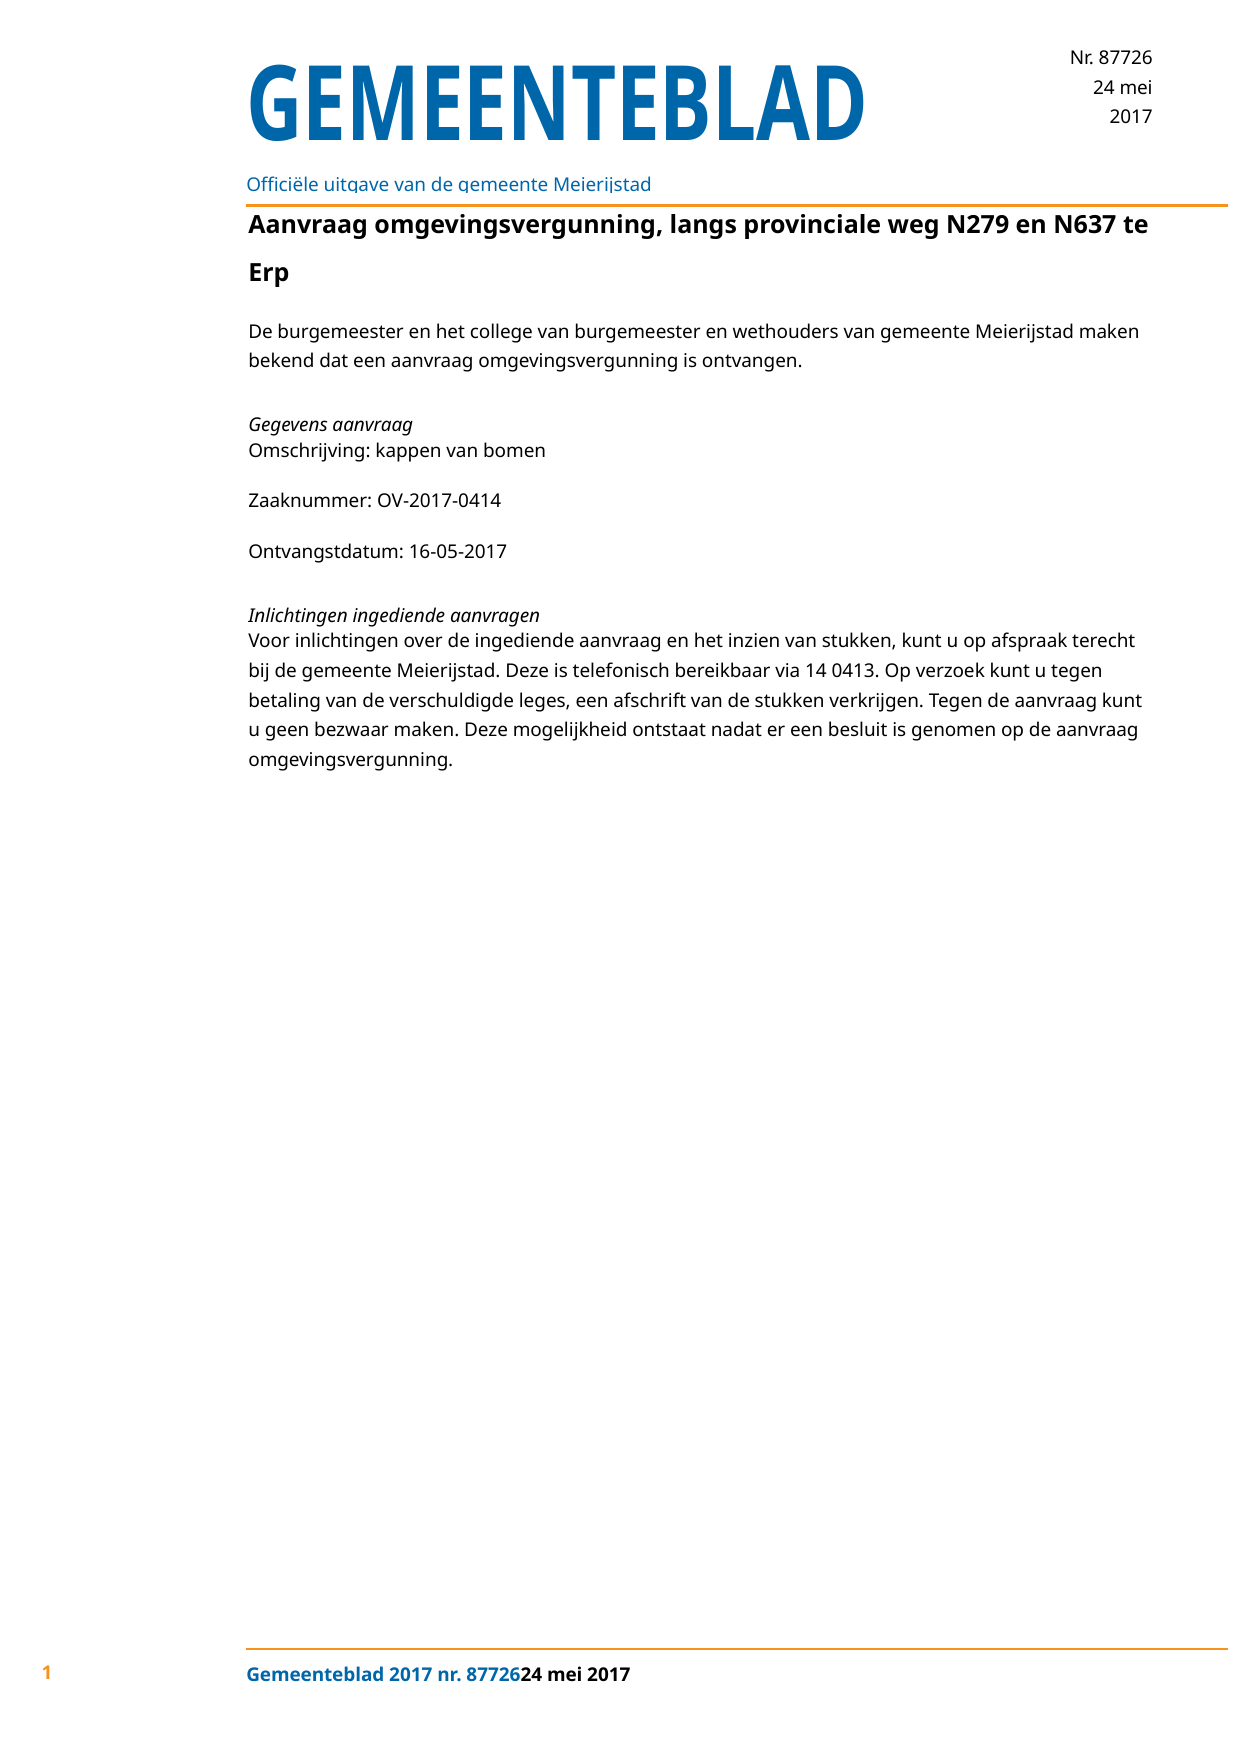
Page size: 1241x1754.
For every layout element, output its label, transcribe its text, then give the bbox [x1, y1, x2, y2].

text Ontvangstdatum: 16-05-2017 [248, 538, 1152, 564]
picture [41, 47, 231, 172]
text De burgemeester en het college van burgemeester en wethouders van gemeente Meierijstad maken bekend dat een aanvraag omgevingsvergunning is ontvangen. [248, 318, 1152, 373]
text Inlichtingen ingediende aanvragen [248, 602, 1152, 628]
text Gegevens aanvraag [248, 411, 1152, 437]
text Zaaknummer: OV-2017-0414 [248, 488, 1152, 513]
text Aanvraag omgevingsvergunning, langs provinciale weg N279 en N637 te Erp [248, 207, 1152, 288]
text Voor inlichtingen over de ingediende aanvraag en het inzien van stukken, kunt u op afspraak terecht bij de gemeente Meierijstad. Deze is telefonisch bereikbaar via 14 0413. Op verzoek kunt u tegen betaling van de verschuldigde leges, een afschrift van de stukken verkrijgen. Tegen de aanvraag kunt u geen bezwaar maken. Deze mogelijkheid ontstaat nadat er een besluit is genomen op de aanvraag omgevingsvergunning. [248, 628, 1152, 772]
text Omschrijving: kappen van bomen [248, 437, 1152, 463]
